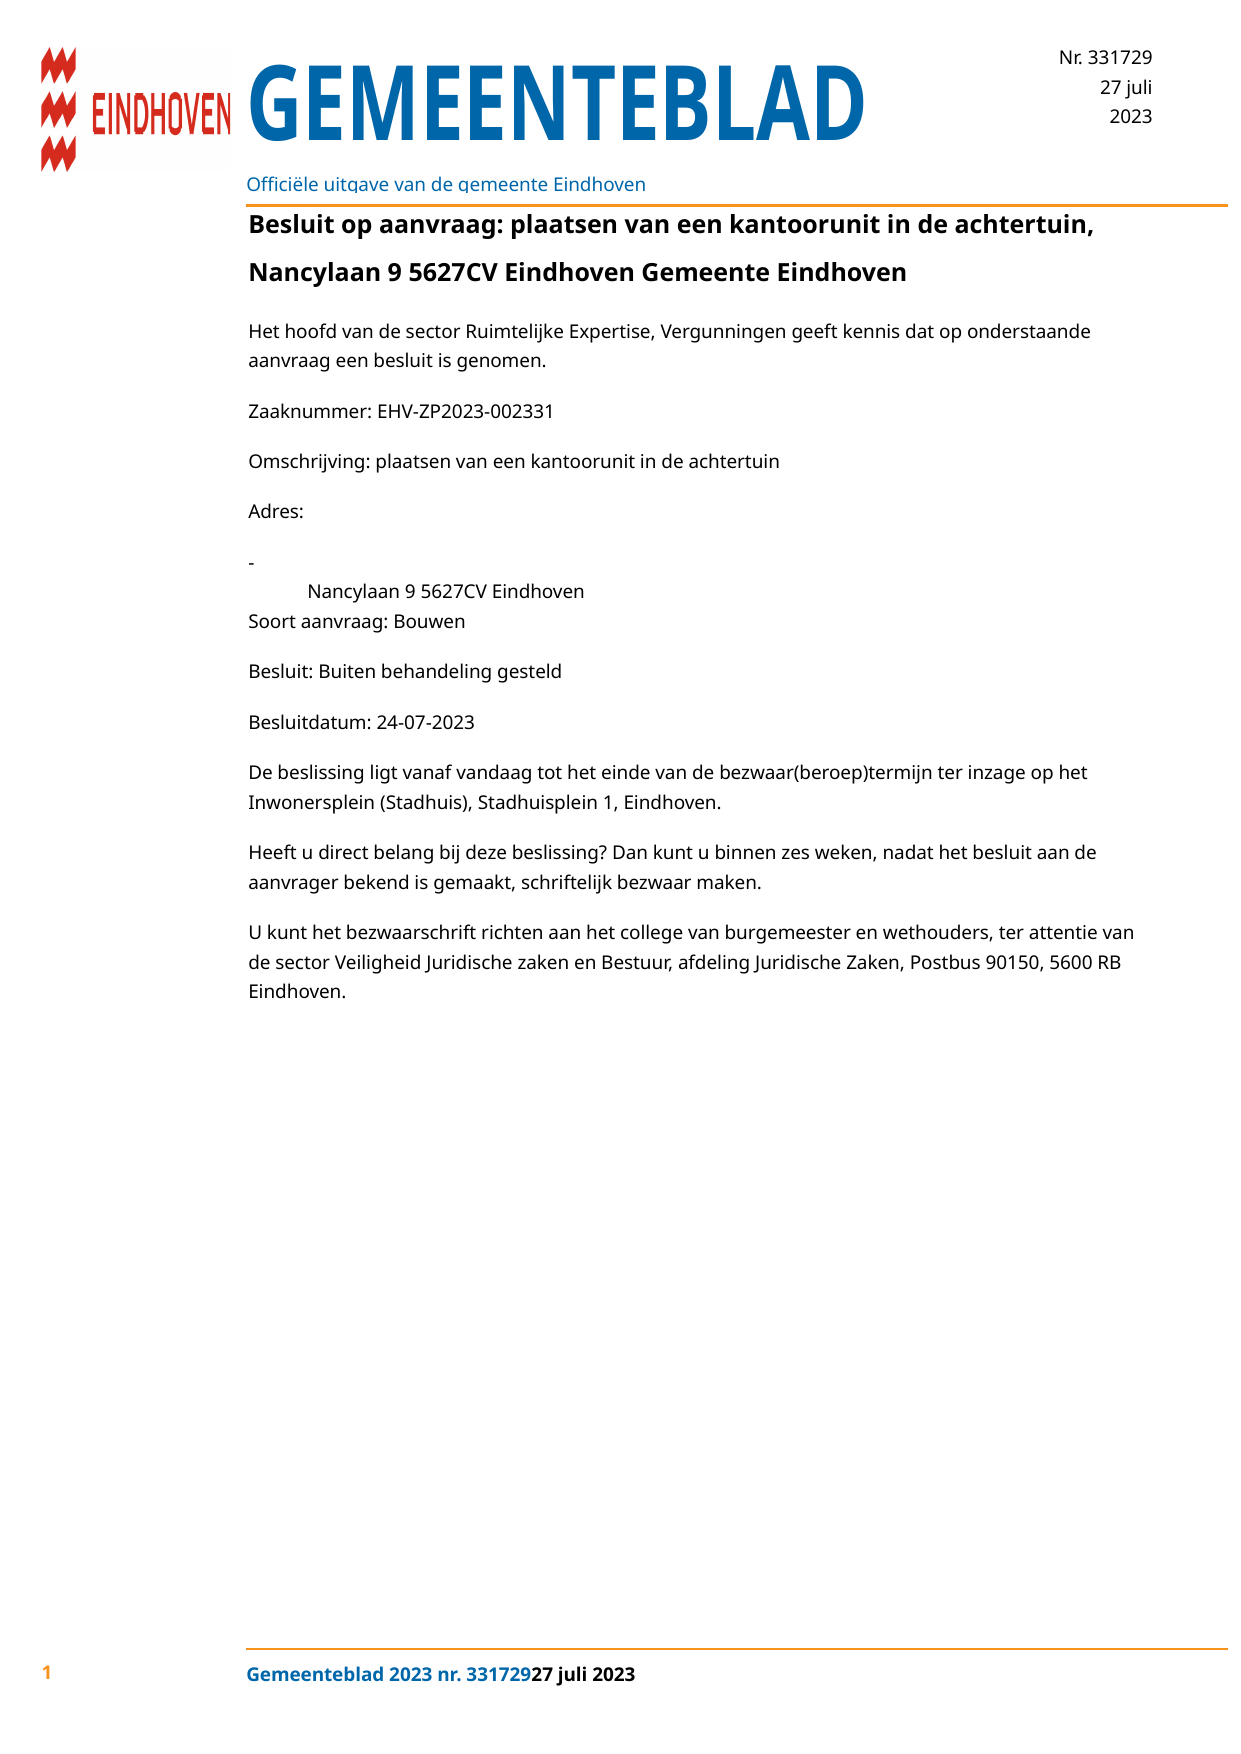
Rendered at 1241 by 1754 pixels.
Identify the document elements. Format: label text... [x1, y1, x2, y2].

text Adres: [248, 499, 1152, 524]
text Heeft u direct belang bij deze beslissing? Dan kunt u binnen zes weken, nadat het besluit aan de aanvrager bekend is gemaakt, schriftelijk bezwaar maken. [248, 839, 1152, 895]
picture [41, 47, 231, 172]
text Zaaknummer: EHV-ZP2023-002331 [248, 398, 1152, 424]
text Soort aanvraag: Bouwen [248, 608, 1152, 634]
text U kunt het bezwaarschrift richten aan het college van burgemeester en wethouders, ter attentie van de sector Veiligheid Juridische zaken en Bestuur, afdeling Juridische Zaken, Postbus 90150, 5600 RB Eindhoven. [248, 919, 1152, 1004]
text Het hoofd van de sector Ruimtelijke Expertise, Vergunningen geeft kennis dat op onderstaande aanvraag een besluit is genomen. [248, 318, 1152, 373]
text De beslissing ligt vanaf vandaag tot het einde van de bezwaar(beroep)termijn ter inzage op het Inwonersplein (Stadhuis), Stadhuisplein 1, Eindhoven. [248, 759, 1152, 815]
text Besluit: Buiten behandeling gesteld [248, 659, 1152, 684]
list Nancylaan 9 5627CV Eindhoven [248, 579, 1152, 604]
text Besluitdatum: 24-07-2023 [248, 709, 1152, 735]
text Besluit op aanvraag: plaatsen van een kantoorunit in de achtertuin, Nancylaan 9 5627CV Eindhoven Gemeente Eindhoven [248, 207, 1152, 288]
text Omschrijving: plaatsen van een kantoorunit in de achtertuin [248, 448, 1152, 474]
